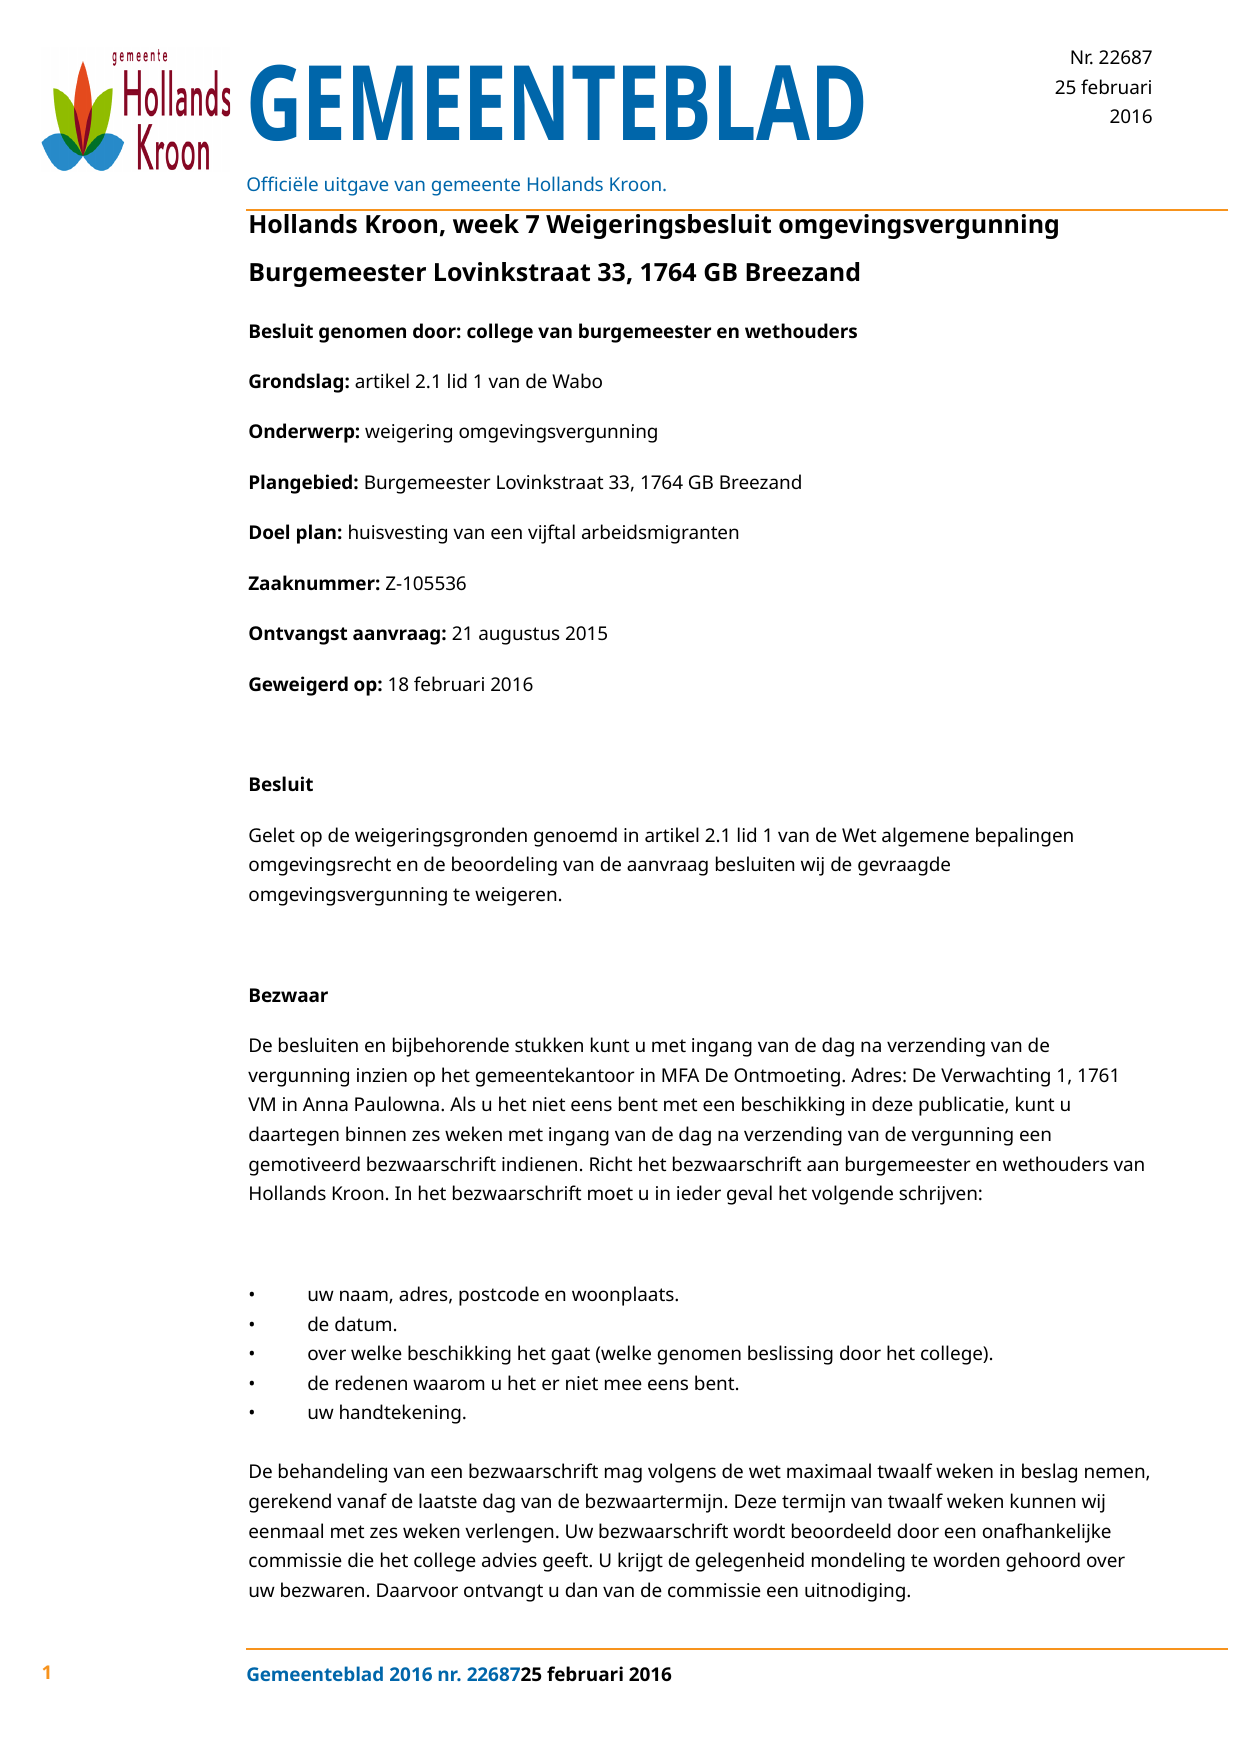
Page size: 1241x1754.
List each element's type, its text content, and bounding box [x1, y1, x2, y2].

list de datum. [248, 1311, 1152, 1337]
text Besluit [248, 772, 1152, 797]
text Plangebied: Burgemeester Lovinkstraat 33, 1764 GB Breezand [248, 469, 1152, 495]
text Ontvangst aanvraag: 21 augustus 2015 [248, 620, 1152, 646]
text Hollands Kroon, week 7 Weigeringsbesluit omgevingsvergunning Burgemeester Lovinkstraat 33, 1764 GB Breezand [248, 211, 1152, 288]
text Bezwaar [248, 982, 1152, 1008]
text Geweigerd op: 18 februari 2016 [248, 671, 1152, 697]
picture [41, 47, 231, 172]
text Onderwerp: weigering omgevingsvergunning [248, 419, 1152, 444]
text Grondslag: artikel 2.1 lid 1 van de Wabo [248, 368, 1152, 394]
list uw handtekening. [248, 1399, 1152, 1425]
text Gelet op de weigeringsgronden genoemd in artikel 2.1 lid 1 van de Wet algemene bepalingen omgevingsrecht en de beoordeling van de aanvraag besluiten wij de gevraagde omgevingsvergunning te weigeren. [248, 822, 1152, 907]
text Doel plan: huisvesting van een vijftal arbeidsmigranten [248, 519, 1152, 545]
text Zaaknummer: Z-105536 [248, 570, 1152, 596]
list uw naam, adres, postcode en woonplaats. [248, 1281, 1152, 1307]
list over welke beschikking het gaat (welke genomen beslissing door het college). [248, 1340, 1152, 1366]
text Besluit genomen door: college van burgemeester en wethouders [248, 318, 1152, 344]
text De behandeling van een bezwaarschrift mag volgens de wet maximaal twaalf weken in beslag nemen, gerekend vanaf de laatste dag van de bezwaartermijn. Deze termijn van twaalf weken kunnen wij eenmaal met zes weken verlengen. Uw bezwaarschrift wordt beoordeeld door een onafhankelijke commissie die het college advies geeft. U krijgt de gelegenheid mondeling te worden gehoord over uw bezwaren. Daarvoor ontvangt u dan van de commissie een uitnodiging. [248, 1459, 1152, 1603]
text De besluiten en bijbehorende stukken kunt u met ingang van de dag na verzending van de vergunning inzien op het gemeentekantoor in MFA De Ontmoeting. Adres: De Verwachting 1, 1761 VM in Anna Paulowna. Als u het niet eens bent met een beschikking in deze publicatie, kunt u daartegen binnen zes weken met ingang van de dag na verzending van de vergunning een gemotiveerd bezwaarschrift indienen. Richt het bezwaarschrift aan burgemeester en wethouders van Hollands Kroon. In het bezwaarschrift moet u in ieder geval het volgende schrijven: [248, 1032, 1152, 1206]
list de redenen waarom u het er niet mee eens bent. [248, 1370, 1152, 1396]
